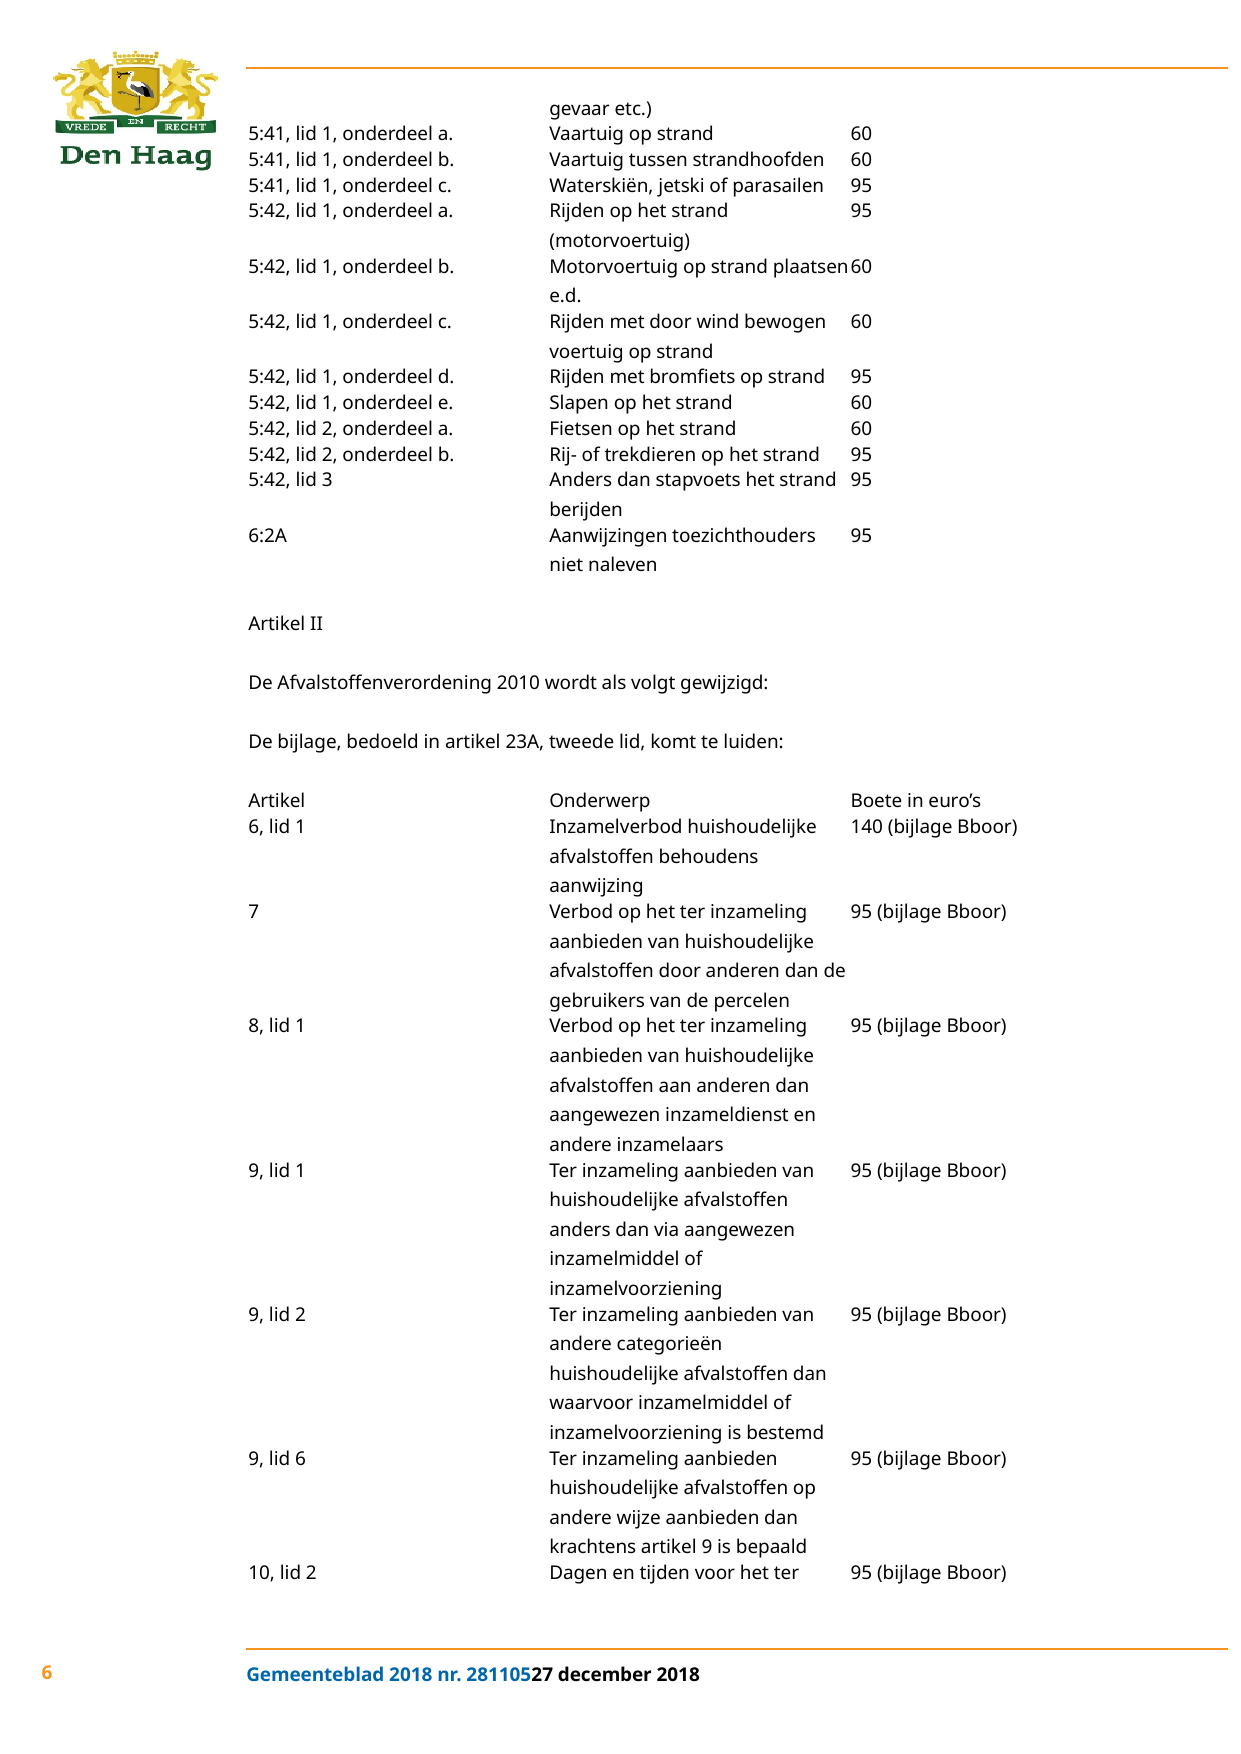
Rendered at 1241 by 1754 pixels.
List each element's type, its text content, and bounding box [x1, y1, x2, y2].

table_cell 5:42, lid 3 [248, 467, 549, 522]
table_cell gevaar etc.) [549, 95, 850, 121]
table_header Boete in euro’s [850, 788, 1152, 813]
table_cell 140 (bijlage Bboor) [850, 813, 1152, 898]
table_cell 5:42, lid 1, onderdeel a. [248, 198, 549, 253]
table_cell Anders dan stapvoets het strand berijden [549, 467, 850, 522]
table_cell 8, lid 1 [248, 1013, 549, 1157]
table_cell 95 [850, 364, 1152, 389]
table_cell 60 [850, 146, 1152, 172]
picture [41, 47, 231, 172]
table_cell 6:2A [248, 522, 549, 577]
table_cell Rijden met door wind bewogen voertuig op strand [549, 308, 850, 364]
table_cell Ter inzameling aanbieden van huishoudelijke afvalstoffen anders dan via aangewezen inzamelmiddel of inzamelvoorziening [549, 1157, 850, 1301]
table_cell 6, lid 1 [248, 813, 549, 898]
table_cell 5:41, lid 1, onderdeel b. [248, 146, 549, 172]
table_cell 5:41, lid 1, onderdeel a. [248, 121, 549, 146]
table_cell 95 [850, 441, 1152, 467]
table_cell Fietsen op het strand [549, 415, 850, 441]
table_cell Rij- of trekdieren op het strand [549, 441, 850, 467]
table_cell 60 [850, 253, 1152, 308]
table_cell 95 (bijlage Bboor) [850, 1301, 1152, 1445]
table_header Onderwerp [549, 788, 850, 813]
table_cell 60 [850, 389, 1152, 415]
table_cell Verbod op het ter inzameling aanbieden van huishoudelijke afvalstoffen door anderen dan de gebruikers van de percelen [549, 898, 850, 1013]
table_cell 9, lid 2 [248, 1301, 549, 1445]
text De bijlage, bedoeld in artikel 23A, tweede lid, komt te luiden: [248, 728, 1152, 754]
table_cell 5:42, lid 1, onderdeel c. [248, 308, 549, 364]
table_cell 5:42, lid 1, onderdeel b. [248, 253, 549, 308]
table_cell Ter inzameling aanbieden van andere categorieën huishoudelijke afvalstoffen dan waarvoor inzamelmiddel of inzamelvoorziening is bestemd [549, 1301, 850, 1445]
table_cell 5:41, lid 1, onderdeel c. [248, 172, 549, 198]
table_cell 60 [850, 121, 1152, 146]
table_cell 95 (bijlage Bboor) [850, 1445, 1152, 1559]
table_cell 95 [850, 172, 1152, 198]
table_cell Slapen op het strand [549, 389, 850, 415]
text Artikel II [248, 610, 1152, 636]
table_cell Ter inzameling aanbieden huishoudelijke afvalstoffen op andere wijze aanbieden dan krachtens artikel 9 is bepaald [549, 1445, 850, 1559]
table_cell Inzamelverbod huishoudelijke afvalstoffen behoudens aanwijzing [549, 813, 850, 898]
table_cell 95 (bijlage Bboor) [850, 1157, 1152, 1301]
table_cell 7 [248, 898, 549, 1013]
table_cell 95 (bijlage Bboor) [850, 1013, 1152, 1157]
table_cell 9, lid 6 [248, 1445, 549, 1559]
table_cell Rijden op het strand (motorvoertuig) [549, 198, 850, 253]
table_header Artikel [248, 788, 549, 813]
table_cell Rijden met bromfiets op strand [549, 364, 850, 389]
table_cell Aanwijzingen toezichthouders niet naleven [549, 522, 850, 577]
table_cell Verbod op het ter inzameling aanbieden van huishoudelijke afvalstoffen aan anderen dan aangewezen inzameldienst en andere inzamelaars [549, 1013, 850, 1157]
table_cell 5:42, lid 2, onderdeel a. [248, 415, 549, 441]
table_cell 95 [850, 467, 1152, 522]
table_cell 95 (bijlage Bboor) [850, 1559, 1152, 1585]
table_cell Vaartuig op strand [549, 121, 850, 146]
table_cell Waterskiën, jetski of parasailen [549, 172, 850, 198]
table_cell 95 [850, 198, 1152, 253]
table_cell Dagen en tijden voor het ter [549, 1559, 850, 1585]
table_cell 95 [850, 522, 1152, 577]
table_cell 10, lid 2 [248, 1559, 549, 1585]
table_cell 95 (bijlage Bboor) [850, 898, 1152, 1013]
table_cell 9, lid 1 [248, 1157, 549, 1301]
table_cell 5:42, lid 2, onderdeel b. [248, 441, 549, 467]
table_cell 60 [850, 415, 1152, 441]
table_cell Vaartuig tussen strandhoofden [549, 146, 850, 172]
table_cell [248, 95, 549, 121]
text De Afvalstoffenverordening 2010 wordt als volgt gewijzigd: [248, 669, 1152, 695]
table_cell Motorvoertuig op strand plaatsen e.d. [549, 253, 850, 308]
table_cell 5:42, lid 1, onderdeel d. [248, 364, 549, 389]
table_cell [850, 95, 1152, 121]
table_cell 5:42, lid 1, onderdeel e. [248, 389, 549, 415]
table_cell 60 [850, 308, 1152, 364]
